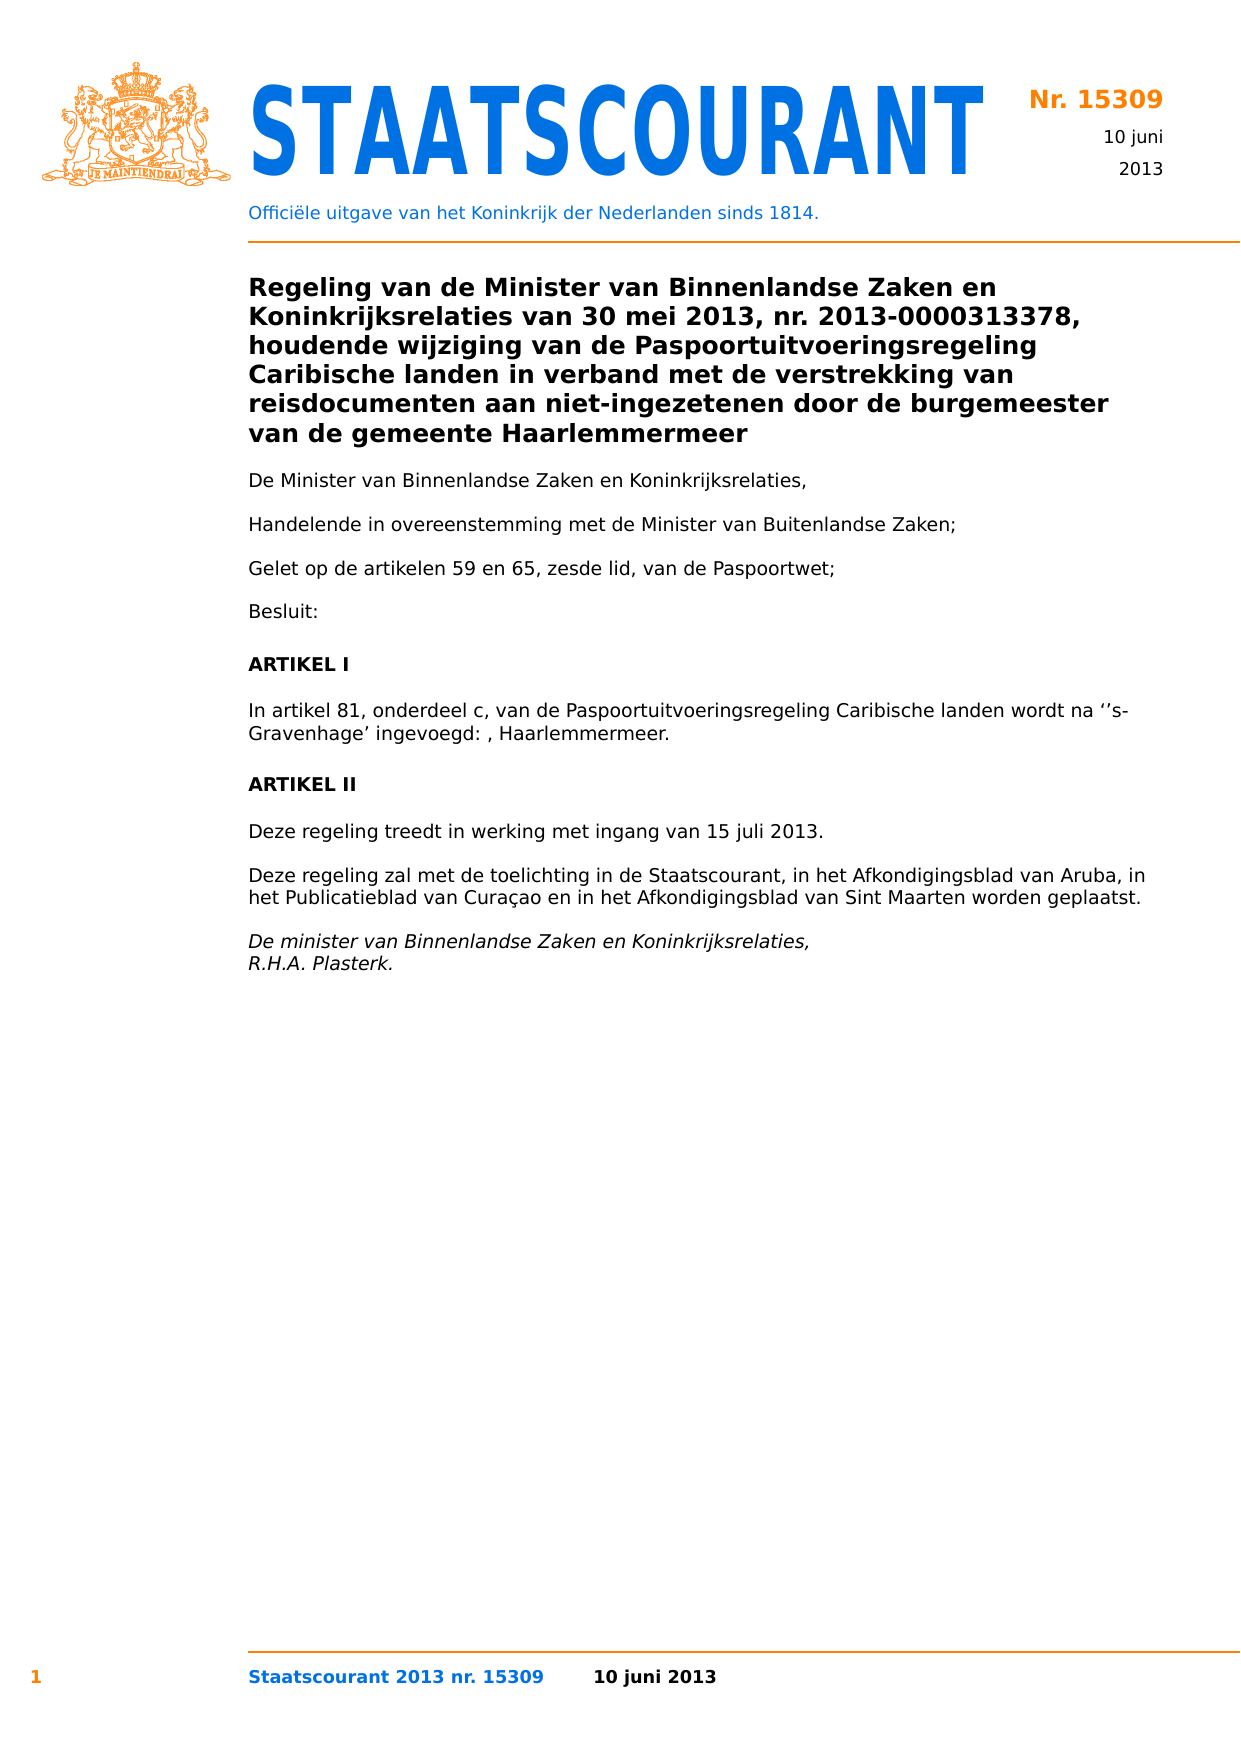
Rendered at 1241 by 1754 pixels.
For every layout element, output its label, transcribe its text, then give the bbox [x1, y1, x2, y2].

text Besluit: [248, 601, 1163, 623]
subtitle ARTIKEL I [248, 653, 1163, 675]
text De minister van Binnenlandse Zaken en Koninkrijksrelaties, R.H.A. Plasterk. [248, 931, 1163, 975]
table_cell 10 juni [998, 121, 1240, 153]
text De Minister van Binnenlandse Zaken en Koninkrijksrelaties, [248, 470, 1163, 492]
table_header [25, 62, 248, 241]
picture [41, 62, 231, 186]
table_header Nr. 15309 [998, 62, 1240, 121]
subtitle Regeling van de Minister van Binnenlandse Zaken en Koninkrijksrelaties van 30 mei 2013, nr. 2013-0000313378, houdende wijziging van de Paspoortuitvoeringsregeling Caribische landen in verband met de verstrekking van reisdocumenten aan niet-ingezetenen door de burgemeester van de gemeente Haarlemmermeer [248, 273, 1163, 448]
subtitle ARTIKEL II [248, 774, 1163, 796]
text Deze regeling zal met de toelichting in de Staatscourant, in het Afkondigingsblad van Aruba, in het Publicatieblad van Curaçao en in het Afkondigingsblad van Sint Maarten worden geplaatst. [248, 865, 1163, 909]
text In artikel 81, onderdeel c, van de Paspoortuitvoeringsregeling Caribische landen wordt na ‘’s-Gravenhage’ ingevoegd: , Haarlemmermeer. [248, 700, 1163, 744]
text Handelende in overeenstemming met de Minister van Buitenlandse Zaken; [248, 514, 1163, 536]
text Deze regeling treedt in werking met ingang van 15 juli 2013. [248, 821, 1163, 843]
table_header STAATSCOURANT [248, 62, 998, 203]
table_cell 2013 [998, 153, 1240, 203]
text Gelet op de artikelen 59 en 65, zesde lid, van de Paspoortwet; [248, 558, 1163, 579]
table_cell Officiële uitgave van het Koninkrijk der Nederlanden sinds 1814. [248, 203, 1240, 241]
